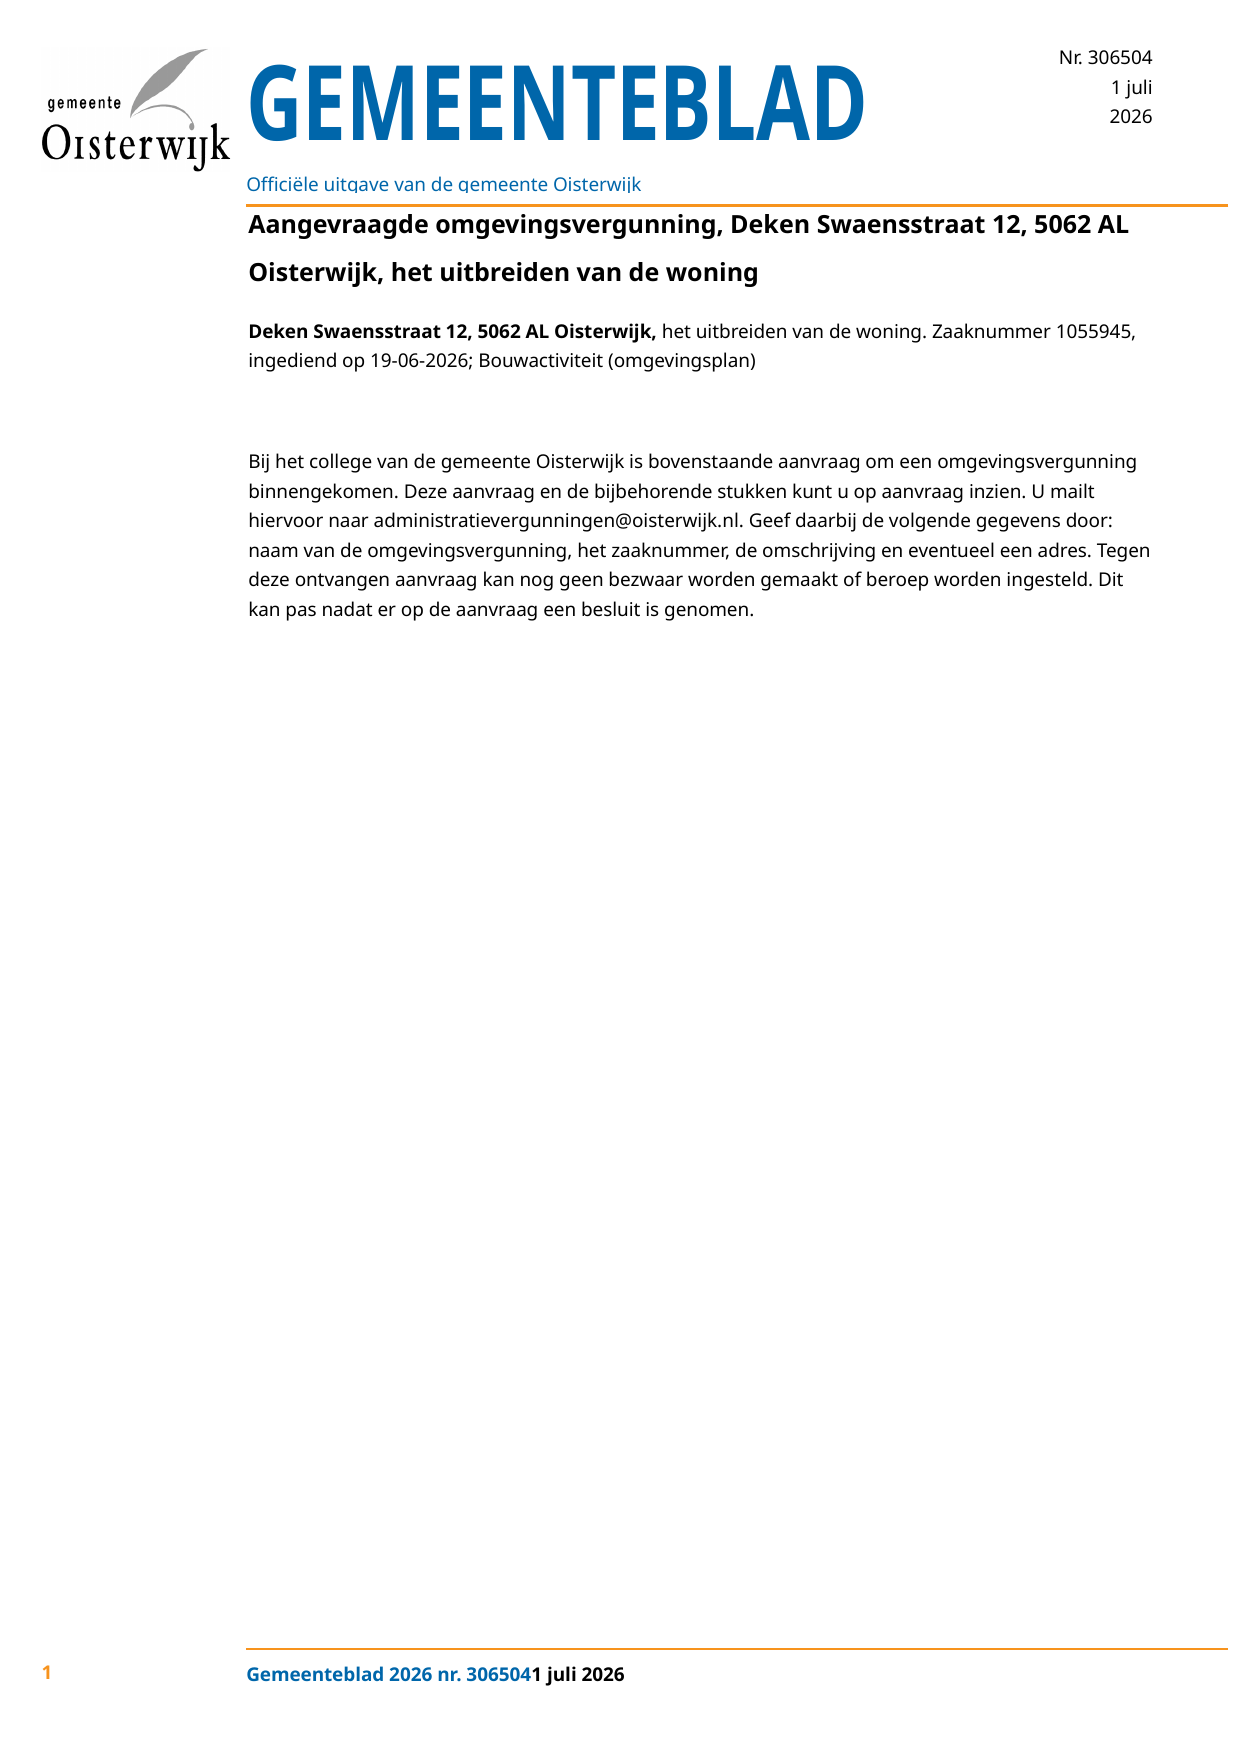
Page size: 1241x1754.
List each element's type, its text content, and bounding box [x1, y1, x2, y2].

picture [41, 47, 231, 172]
text Bij het college van de gemeente Oisterwijk is bovenstaande aanvraag om een omgevingsvergunning binnengekomen. Deze aanvraag en de bijbehorende stukken kunt u op aanvraag inzien. U mailt hiervoor naar administratievergunningen@oisterwijk.nl. Geef daarbij de volgende gegevens door: naam van de omgevingsvergunning, het zaaknummer, de omschrijving en eventueel een adres. Tegen deze ontvangen aanvraag kan nog geen bezwaar worden gemaakt of beroep worden ingesteld. Dit kan pas nadat er op de aanvraag een besluit is genomen. [248, 448, 1152, 622]
text Deken Swaensstraat 12, 5062 AL Oisterwijk, het uitbreiden van de woning. Zaaknummer 1055945, ingediend op 19-06-2026; Bouwactiviteit (omgevingsplan) [248, 318, 1152, 373]
text Aangevraagde omgevingsvergunning, Deken Swaensstraat 12, 5062 AL Oisterwijk, het uitbreiden van de woning [248, 207, 1152, 288]
